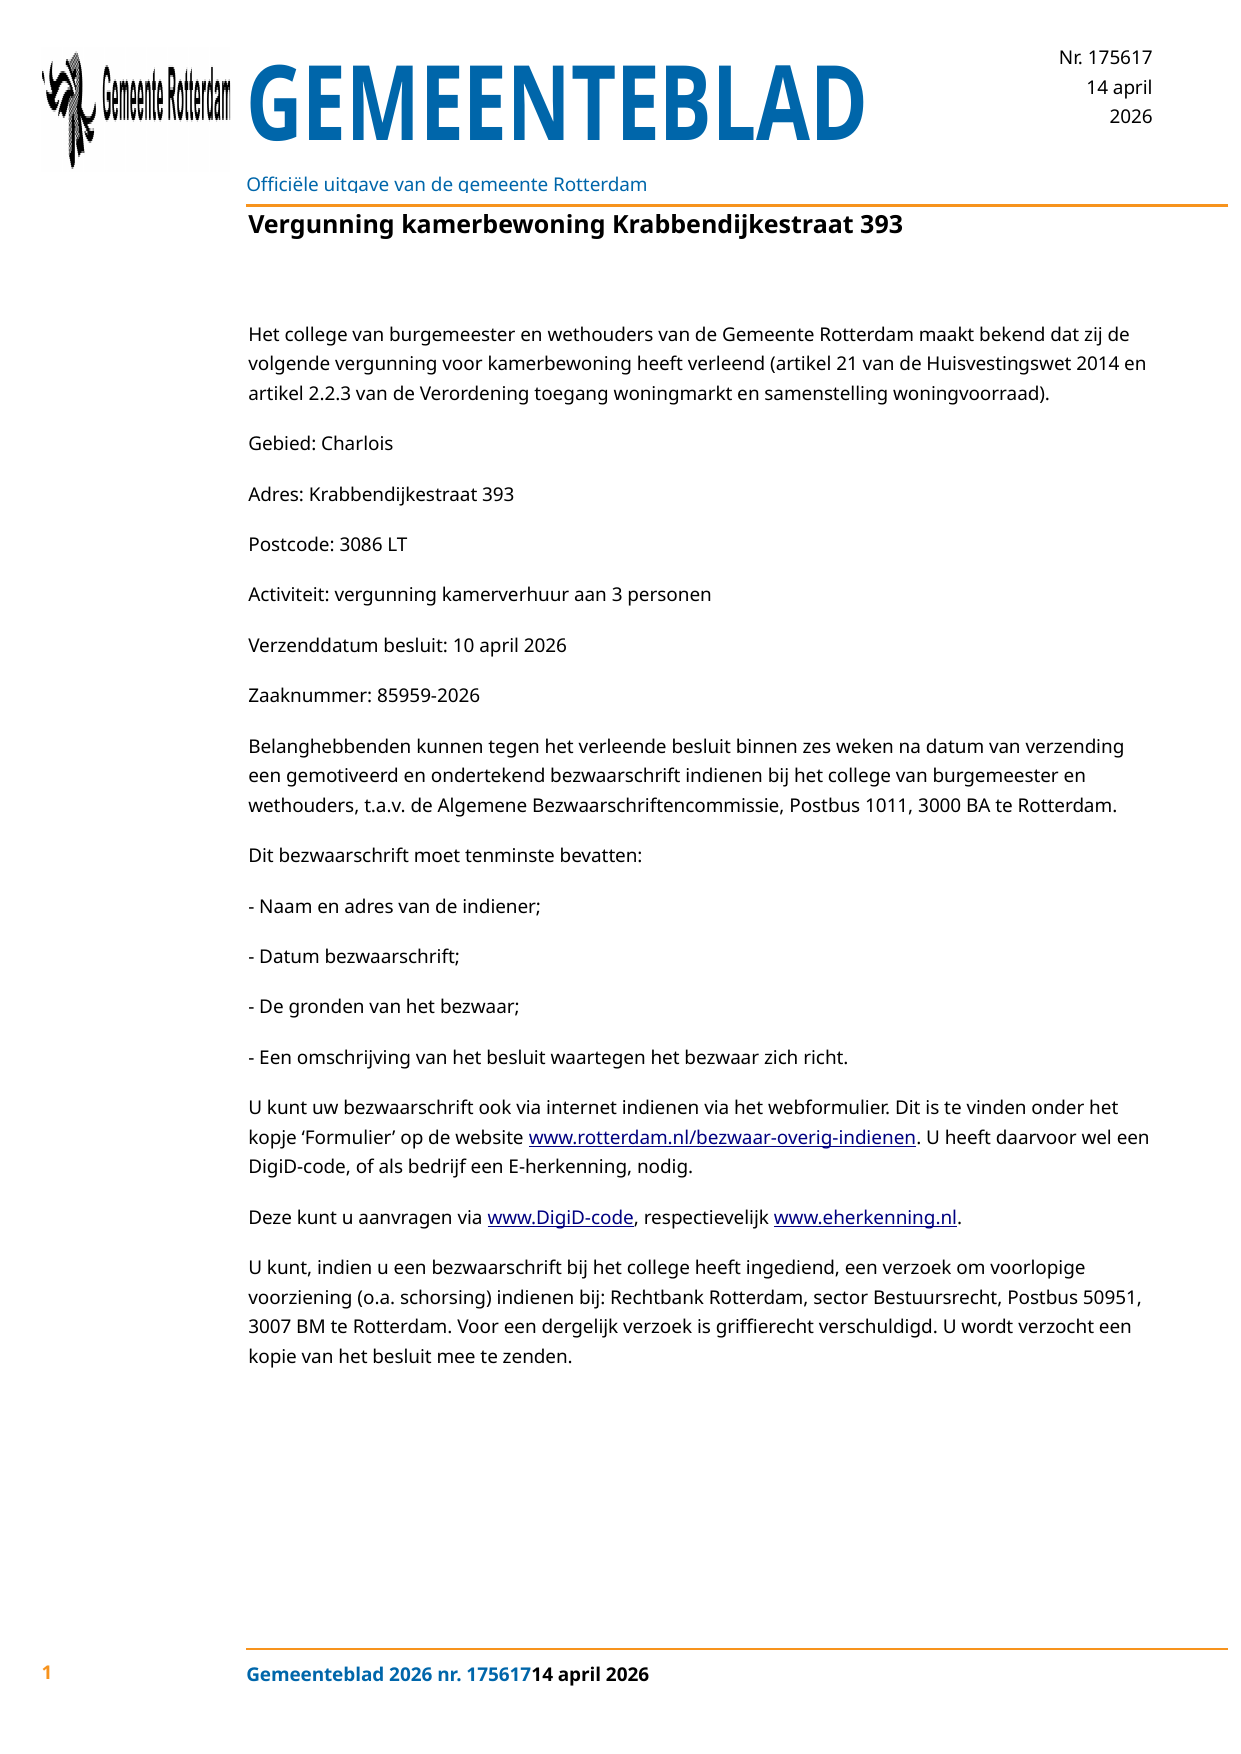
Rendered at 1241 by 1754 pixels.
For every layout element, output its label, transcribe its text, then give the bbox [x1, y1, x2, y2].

text Belanghebbenden kunnen tegen het verleende besluit binnen zes weken na datum van verzending een gemotiveerd en ondertekend bezwaarschrift indienen bij het college van burgemeester en wethouders, t.a.v. de Algemene Bezwaarschriftencommissie, Postbus 1011, 3000 BA te Rotterdam. [248, 733, 1152, 818]
text Postcode: 3086 LT [248, 531, 1152, 557]
text Dit bezwaarschrift moet tenminste bevatten: [248, 842, 1152, 868]
text Het college van burgemeester en wethouders van de Gemeente Rotterdam maakt bekend dat zij de volgende vergunning voor kamerbewoning heeft verleend (artikel 21 van de Huisvestingswet 2014 en artikel 2.2.3 van de Verordening toegang woningmarkt en samenstelling woningvoorraad). [248, 321, 1152, 406]
text Vergunning kamerbewoning Krabbendijkestraat 393 [248, 207, 1152, 241]
picture [41, 47, 231, 172]
text U kunt uw bezwaarschrift ook via internet indienen via het webformulier. Dit is te vinden onder het kopje ‘Formulier’ op de website www.rotterdam.nl/bezwaar-overig-indienen. U heeft daarvoor wel een DigiD-code, of als bedrijf een E-herkenning, nodig. [248, 1094, 1152, 1179]
text - De gronden van het bezwaar; [248, 994, 1152, 1019]
text Verzenddatum besluit: 10 april 2026 [248, 632, 1152, 658]
text Activiteit: vergunning kamerverhuur aan 3 personen [248, 582, 1152, 607]
text - Datum bezwaarschrift; [248, 943, 1152, 969]
text Zaaknummer: 85959-2026 [248, 682, 1152, 708]
text - Een omschrijving van het besluit waartegen het bezwaar zich richt. [248, 1044, 1152, 1070]
text U kunt, indien u een bezwaarschrift bij het college heeft ingediend, een verzoek om voorlopige voorziening (o.a. schorsing) indienen bij: Rechtbank Rotterdam, sector Bestuursrecht, Postbus 50951, 3007 BM te Rotterdam. Voor een dergelijk verzoek is griffierecht verschuldigd. U wordt verzocht een kopie van het besluit mee te zenden. [248, 1254, 1152, 1369]
text - Naam en adres van de indiener; [248, 893, 1152, 918]
text Deze kunt u aanvragen via www.DigiD-code, respectievelijk www.eherkenning.nl. [248, 1204, 1152, 1230]
text Adres: Krabbendijkestraat 393 [248, 481, 1152, 506]
text Gebied: Charlois [248, 430, 1152, 456]
